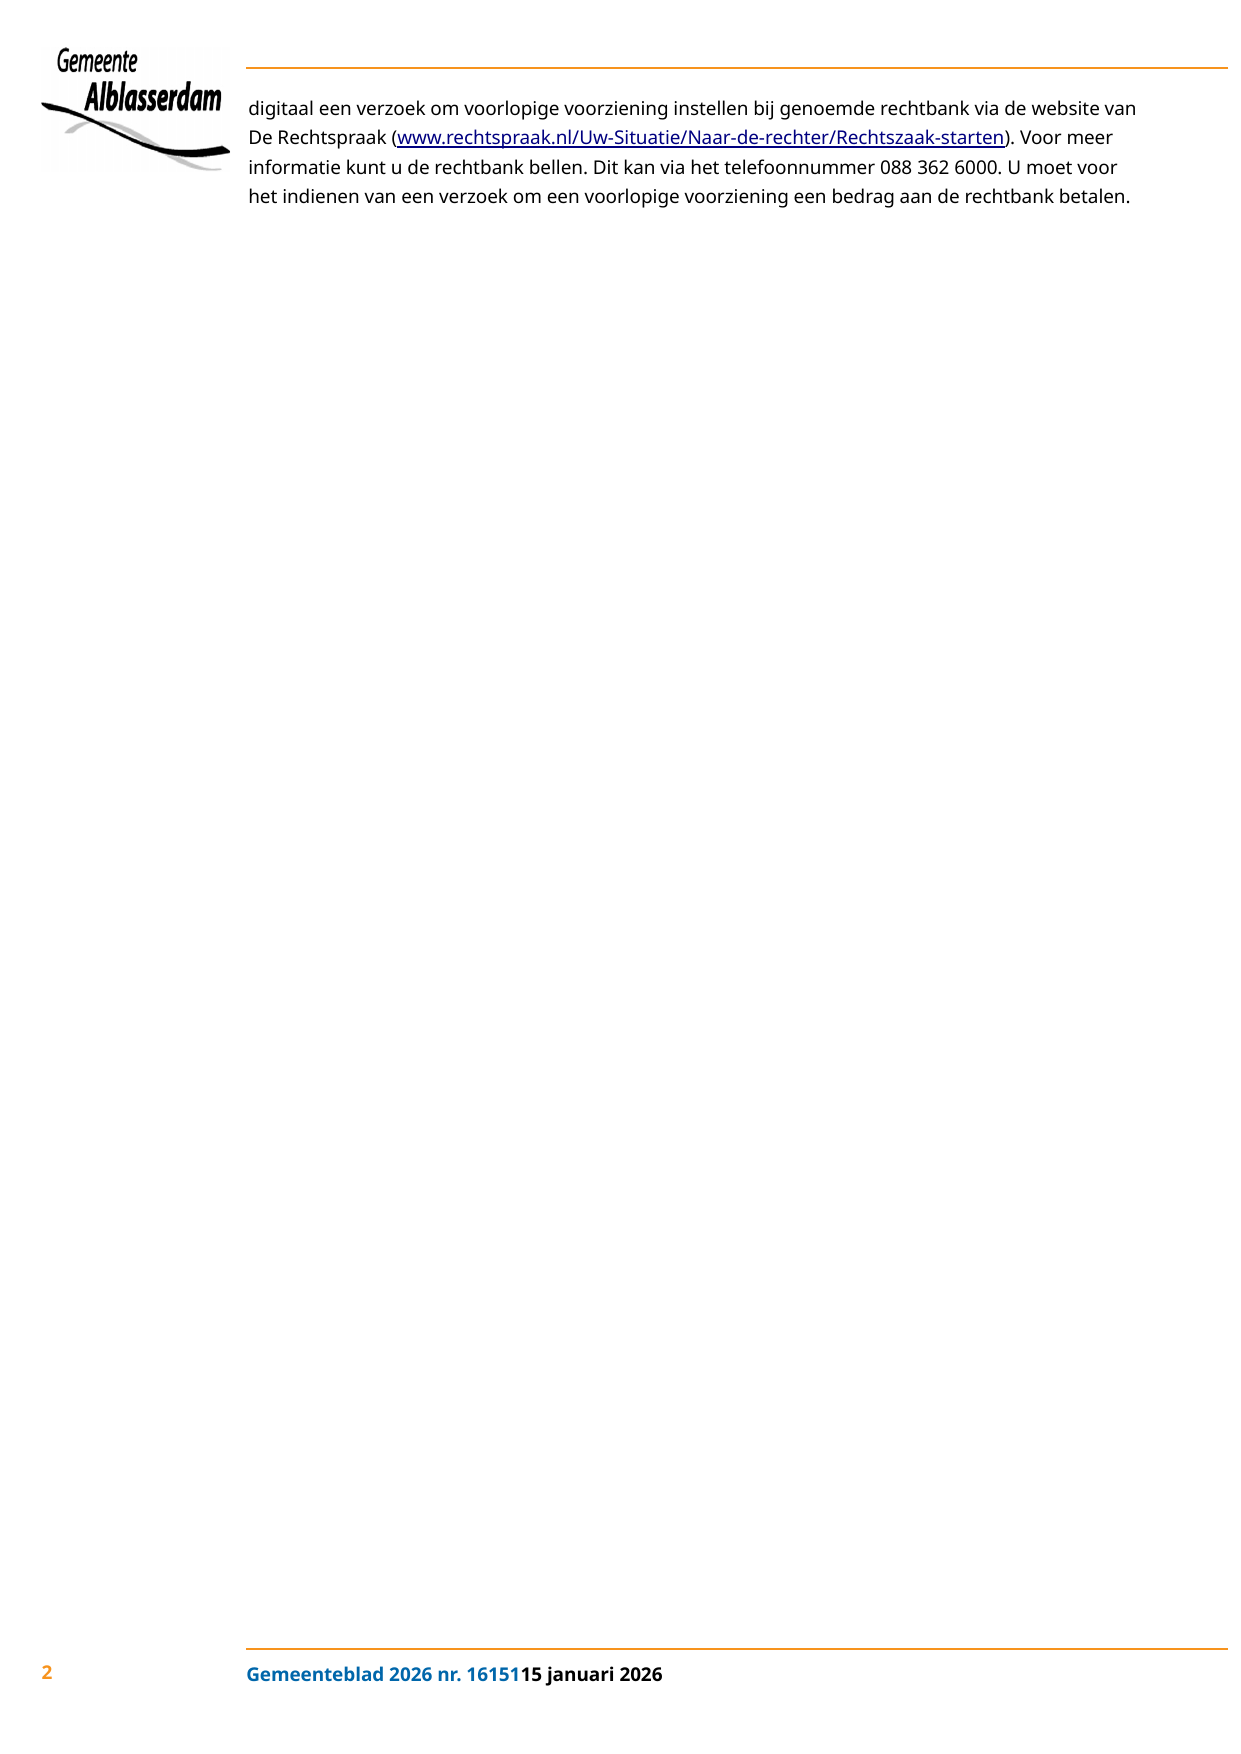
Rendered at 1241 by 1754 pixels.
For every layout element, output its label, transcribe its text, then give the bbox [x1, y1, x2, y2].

text digitaal een verzoek om voorlopige voorziening instellen bij genoemde rechtbank via de website van De Rechtspraak (www.rechtspraak.nl/Uw-Situatie/Naar-de-rechter/Rechtszaak-starten). Voor meer informatie kunt u de rechtbank bellen. Dit kan via het telefoonnummer 088 362 6000. U moet voor het indienen van een verzoek om een voorlopige voorziening een bedrag aan de rechtbank betalen. [248, 95, 1152, 209]
picture [41, 47, 231, 172]
